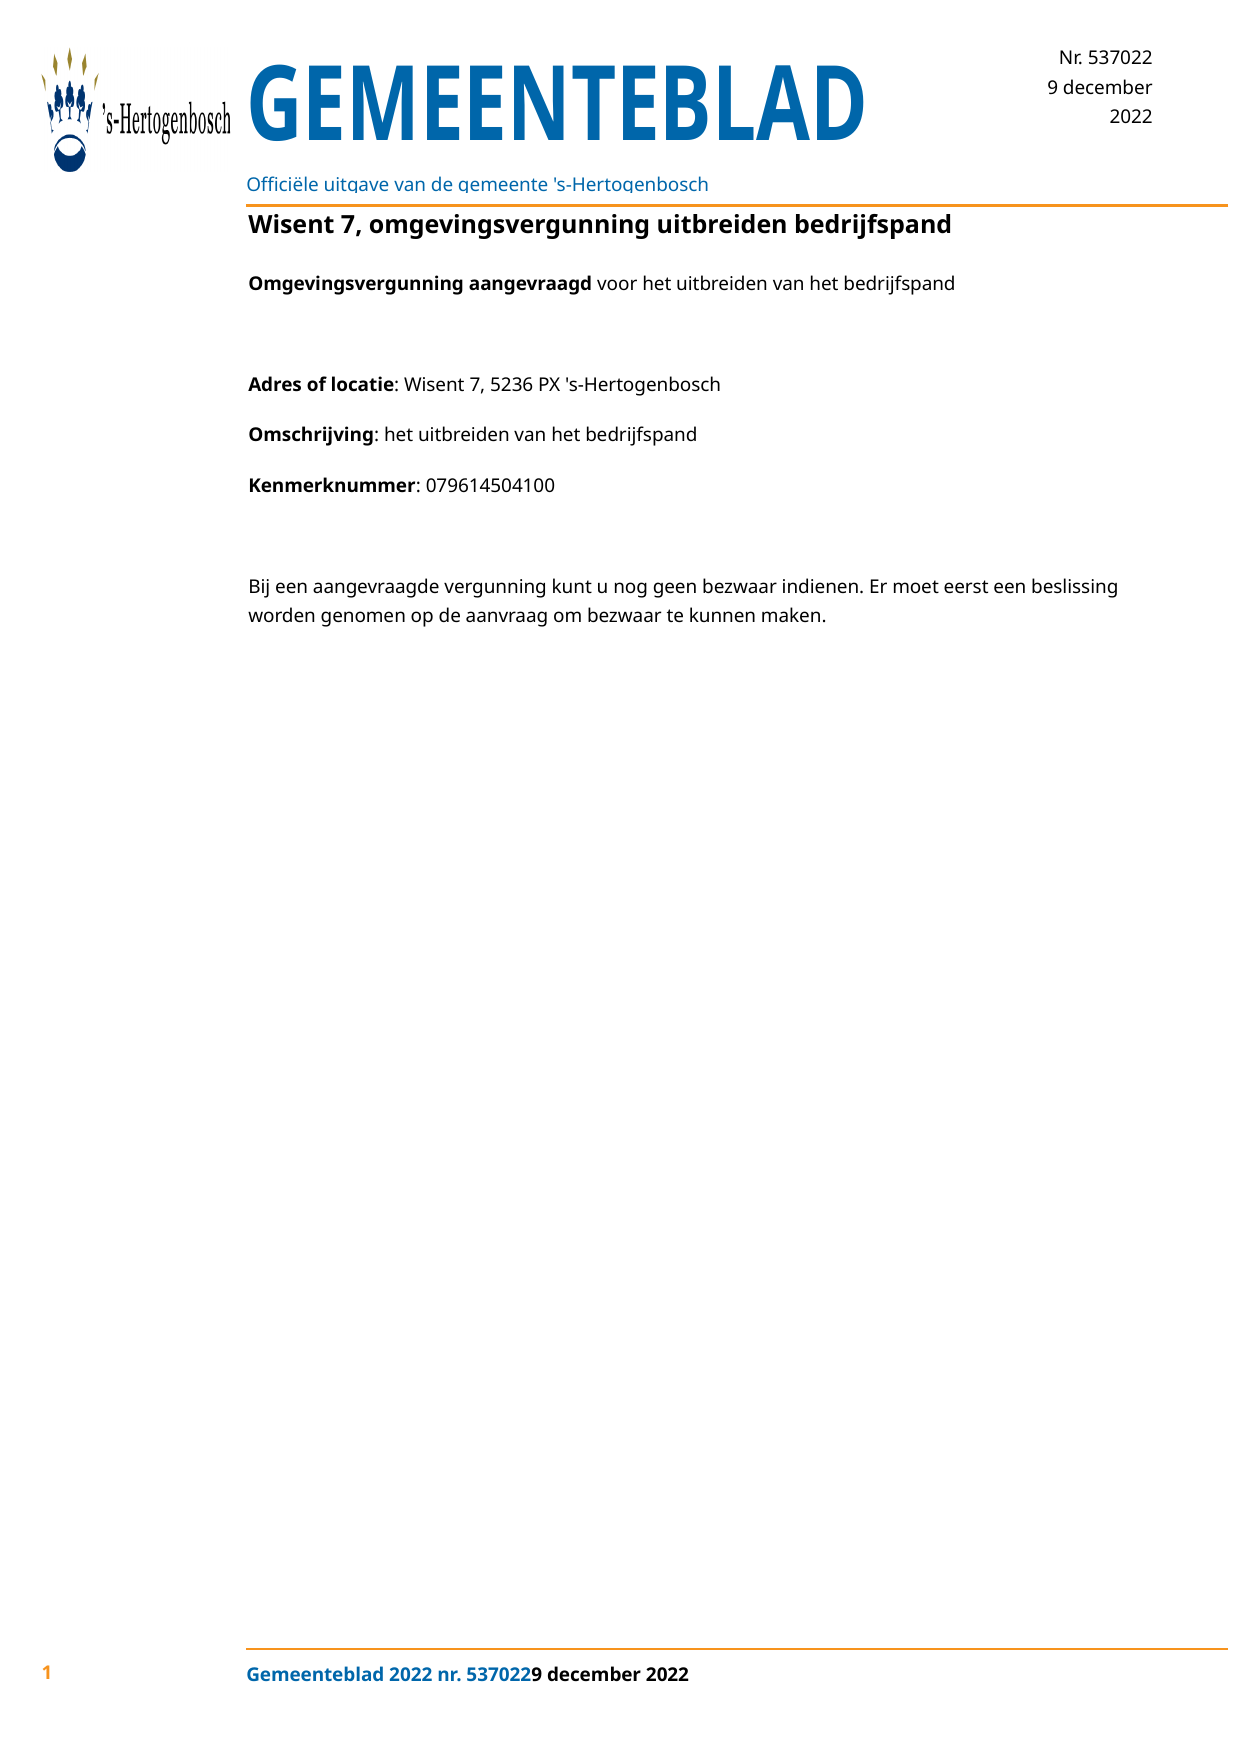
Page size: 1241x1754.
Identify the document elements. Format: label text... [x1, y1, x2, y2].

text Bij een aangevraagde vergunning kunt u nog geen bezwaar indienen. Er moet eerst een beslissing worden genomen op de aanvraag om bezwaar te kunnen maken. [248, 573, 1152, 628]
text Omschrijving: het uitbreiden van het bedrijfspand [248, 422, 1152, 447]
picture [41, 47, 231, 172]
text Adres of locatie: Wisent 7, 5236 PX 's-Hertogenbosch [248, 371, 1152, 397]
text Omgevingsvergunning aangevraagd voor het uitbreiden van het bedrijfspand [248, 270, 1152, 296]
text Kenmerknummer: 079614504100 [248, 472, 1152, 498]
text Wisent 7, omgevingsvergunning uitbreiden bedrijfspand [248, 207, 1152, 241]
